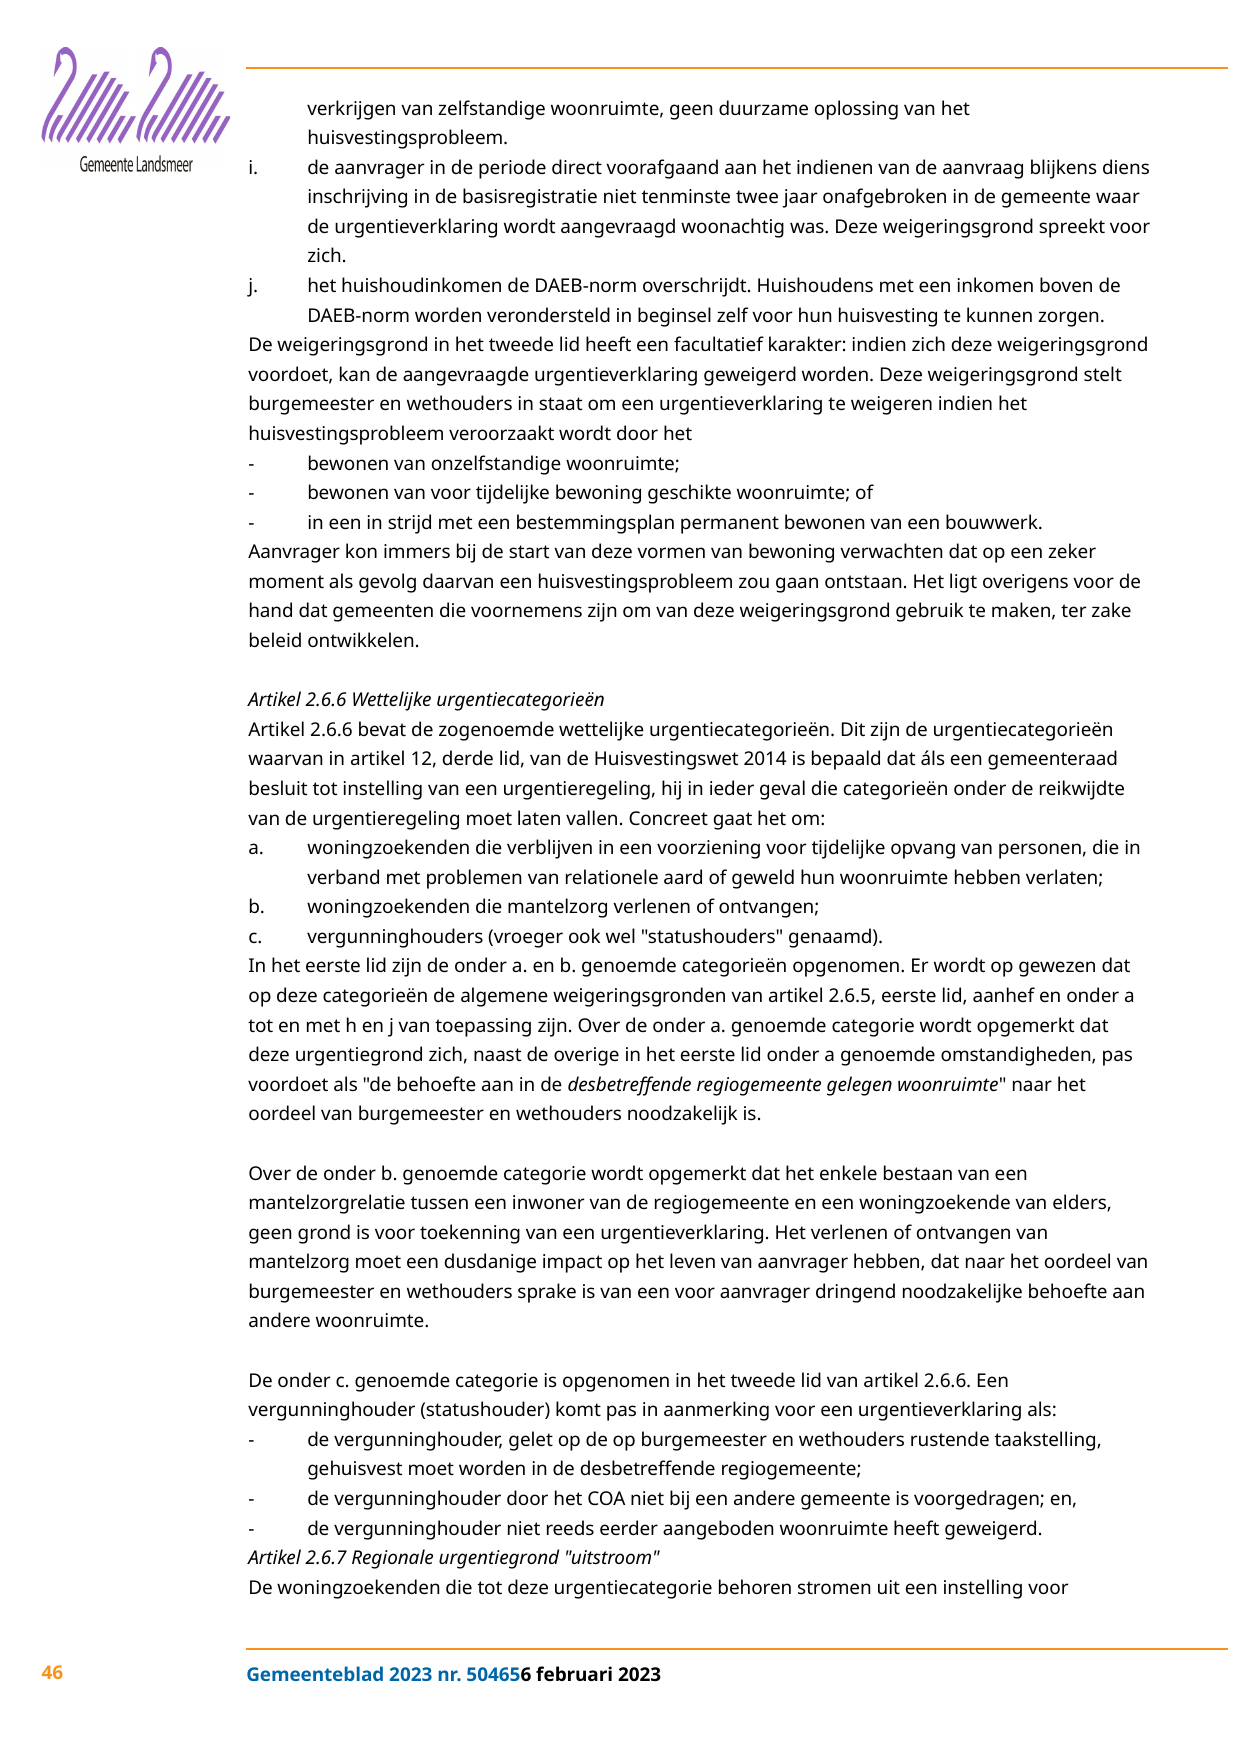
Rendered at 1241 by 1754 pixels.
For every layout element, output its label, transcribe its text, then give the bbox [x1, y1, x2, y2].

picture [41, 47, 231, 172]
text Aanvrager kon immers bij de start van deze vormen van bewoning verwachten dat op een zeker moment als gevolg daarvan een huisvestingsprobleem zou gaan ontstaan. Het ligt overigens voor de hand dat gemeenten die voornemens zijn om van deze weigeringsgrond gebruik te maken, ter zake beleid ontwikkelen. [248, 538, 1152, 653]
list bewonen van onzelfstandige woonruimte; [248, 450, 1152, 476]
list vergunninghouders (vroeger ook wel "statushouders" genaamd). [248, 923, 1152, 949]
list de aanvrager in de periode direct voorafgaand aan het indienen van de aanvraag blijkens diens inschrijving in de basisregistratie niet tenminste twee jaar onafgebroken in de gemeente waar de urgentieverklaring wordt aangevraagd woonachtig was. Deze weigeringsgrond spreekt voor zich. [248, 154, 1152, 268]
text Artikel 2.6.6 bevat de zogenoemde wettelijke urgentiecategorieën. Dit zijn de urgentiecategorieën waarvan in artikel 12, derde lid, van de Huisvestingswet 2014 is bepaald dat áls een gemeenteraad besluit tot instelling van een urgentieregeling, hij in ieder geval die categorieën onder de reikwijdte van de urgentieregeling moet laten vallen. Concreet gaat het om: [248, 716, 1152, 831]
text Over de onder b. genoemde categorie wordt opgemerkt dat het enkele bestaan van een mantelzorgrelatie tussen een inwoner van de regiogemeente en een woningzoekende van elders, geen grond is voor toekenning van een urgentieverklaring. Het verlenen of ontvangen van mantelzorg moet een dusdanige impact op het leven van aanvrager hebben, dat naar het oordeel van burgemeester en wethouders sprake is van een voor aanvrager dringend noodzakelijke behoefte aan andere woonruimte. [248, 1160, 1152, 1333]
list woningzoekenden die mantelzorg verlenen of ontvangen; [248, 893, 1152, 919]
text In het eerste lid zijn de onder a. en b. genoemde categorieën opgenomen. Er wordt op gewezen dat op deze categorieën de algemene weigeringsgronden van artikel 2.6.5, eerste lid, aanhef en onder a tot en met h en j van toepassing zijn. Over de onder a. genoemde categorie wordt opgemerkt dat deze urgentiegrond zich, naast de overige in het eerste lid onder a genoemde omstandigheden, pas voordoet als "de behoefte aan in de desbetreffende regiogemeente gelegen woonruimte" naar het oordeel van burgemeester en wethouders noodzakelijk is. [248, 953, 1152, 1126]
list woningzoekenden die verblijven in een voorziening voor tijdelijke opvang van personen, die in verband met problemen van relationele aard of geweld hun woonruimte hebben verlaten; [248, 834, 1152, 890]
list bewonen van voor tijdelijke bewoning geschikte woonruimte; of [248, 479, 1152, 505]
list de vergunninghouder door het COA niet bij een andere gemeente is voorgedragen; en, [248, 1485, 1152, 1511]
list het huishoudinkomen de DAEB-norm overschrijdt. Huishoudens met een inkomen boven de DAEB-norm worden verondersteld in beginsel zelf voor hun huisvesting te kunnen zorgen. [248, 272, 1152, 328]
text De weigeringsgrond in het tweede lid heeft een facultatief karakter: indien zich deze weigeringsgrond voordoet, kan de aangevraagde urgentieverklaring geweigerd worden. Deze weigeringsgrond stelt burgemeester en wethouders in staat om een urgentieverklaring te weigeren indien het huisvestingsprobleem veroorzaakt wordt door het [248, 331, 1152, 446]
text De woningzoekenden die tot deze urgentiecategorie behoren stromen uit een instelling voor [248, 1574, 1152, 1600]
text Artikel 2.6.7 Regionale urgentiegrond "uitstroom" [248, 1544, 1152, 1570]
list in een in strijd met een bestemmingsplan permanent bewonen van een bouwwerk. [248, 509, 1152, 535]
list de vergunninghouder niet reeds eerder aangeboden woonruimte heeft geweigerd. [248, 1515, 1152, 1541]
text De onder c. genoemde categorie is opgenomen in het tweede lid van artikel 2.6.6. Een vergunninghouder (statushouder) komt pas in aanmerking voor een urgentieverklaring als: [248, 1367, 1152, 1422]
list verkrijgen van zelfstandige woonruimte, geen duurzame oplossing van het huisvestingsprobleem. [248, 95, 1152, 150]
text Artikel 2.6.6 Wettelijke urgentiecategorieën [248, 686, 1152, 712]
list de vergunninghouder, gelet op de op burgemeester en wethouders rustende taakstelling, gehuisvest moet worden in de desbetreffende regiogemeente; [248, 1426, 1152, 1481]
